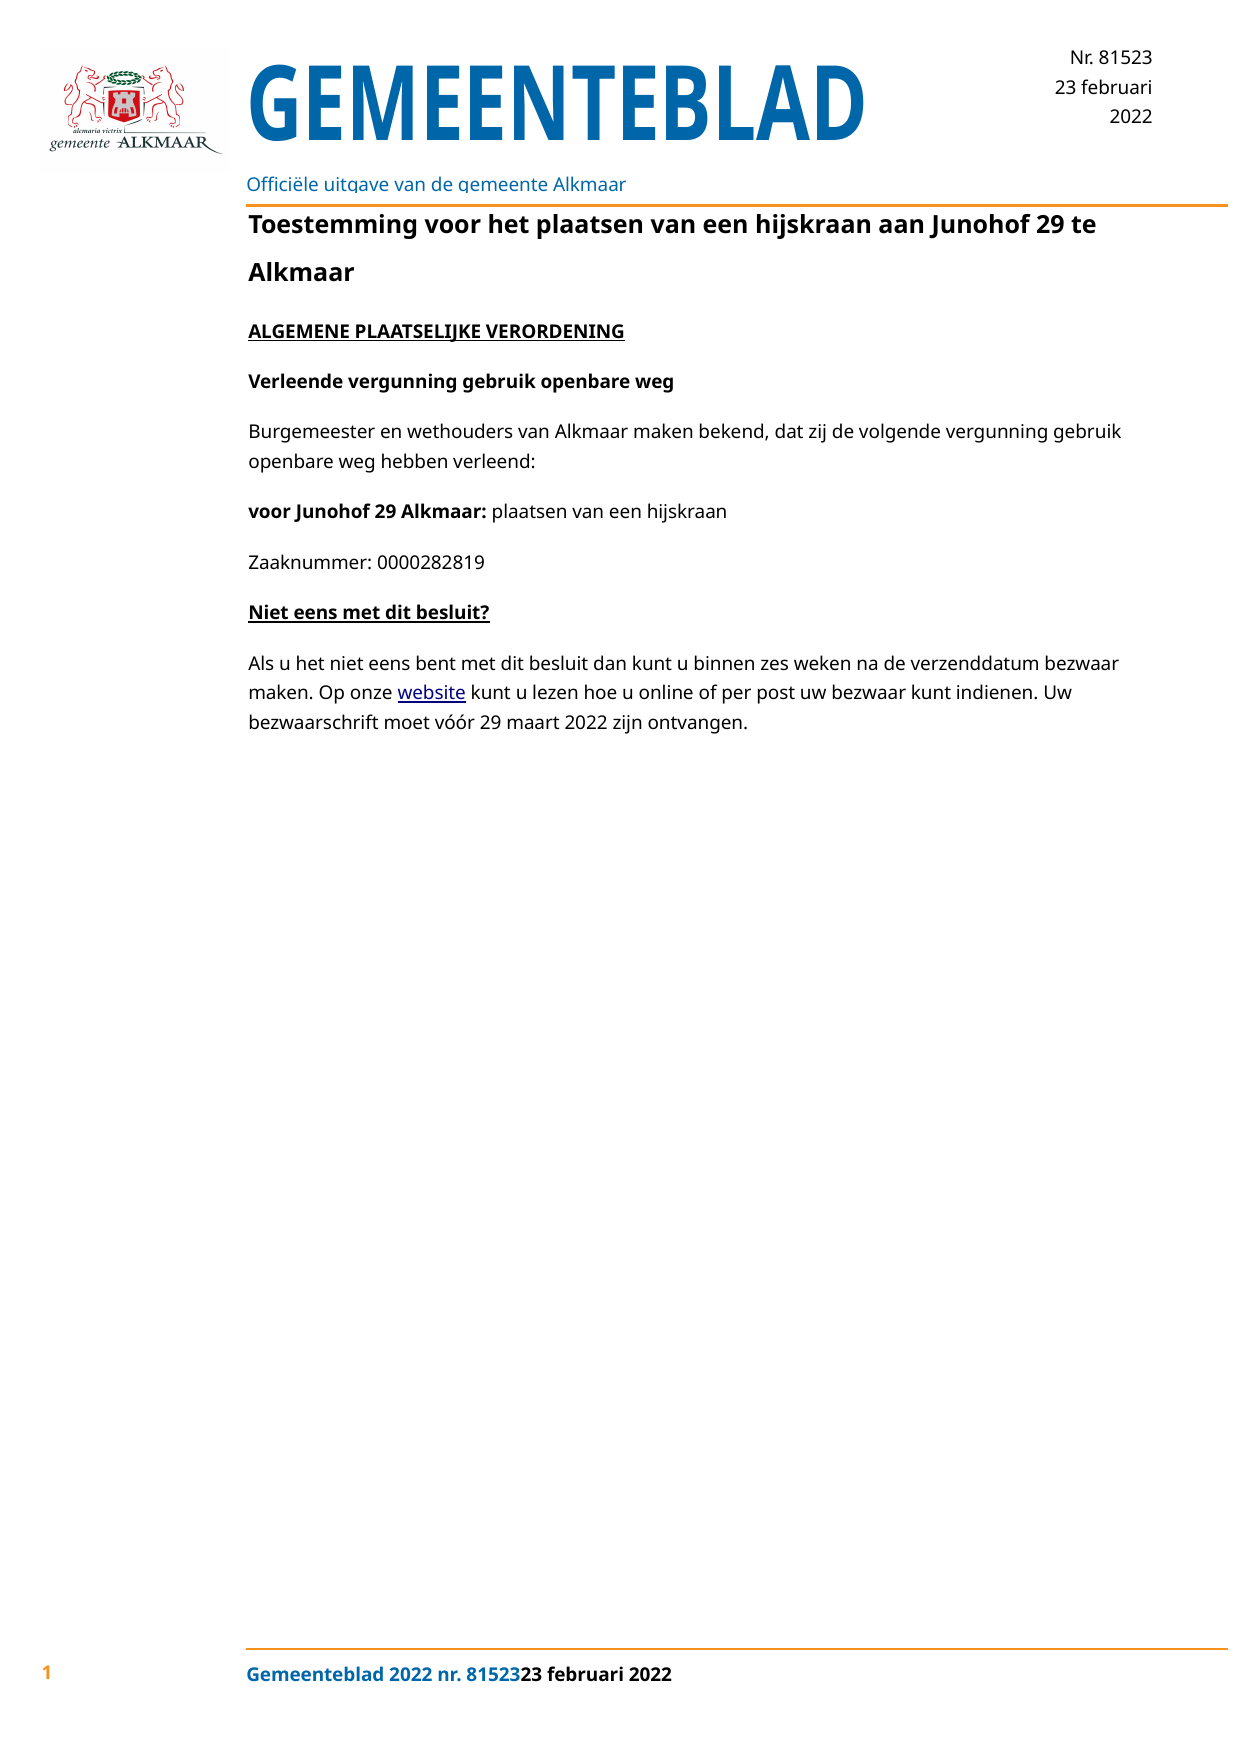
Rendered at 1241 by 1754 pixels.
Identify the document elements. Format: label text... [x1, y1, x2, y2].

text voor Junohof 29 Alkmaar: plaatsen van een hijskraan [248, 499, 1152, 524]
text Als u het niet eens bent met dit besluit dan kunt u binnen zes weken na de verzenddatum bezwaar maken. Op onze website kunt u lezen hoe u online of per post uw bezwaar kunt indienen. Uw bezwaarschrift moet vóór 29 maart 2022 zijn ontvangen. [248, 650, 1152, 735]
text Verleende vergunning gebruik openbare weg [248, 368, 1152, 394]
text Toestemming voor het plaatsen van een hijskraan aan Junohof 29 te Alkmaar [248, 207, 1152, 288]
picture [41, 47, 231, 172]
text Zaaknummer: 0000282819 [248, 549, 1152, 575]
text Niet eens met dit besluit? [248, 599, 1152, 625]
text Burgemeester en wethouders van Alkmaar maken bekend, dat zij de volgende vergunning gebruik openbare weg hebben verleend: [248, 419, 1152, 474]
text ALGEMENE PLAATSELIJKE VERORDENING [248, 318, 1152, 344]
